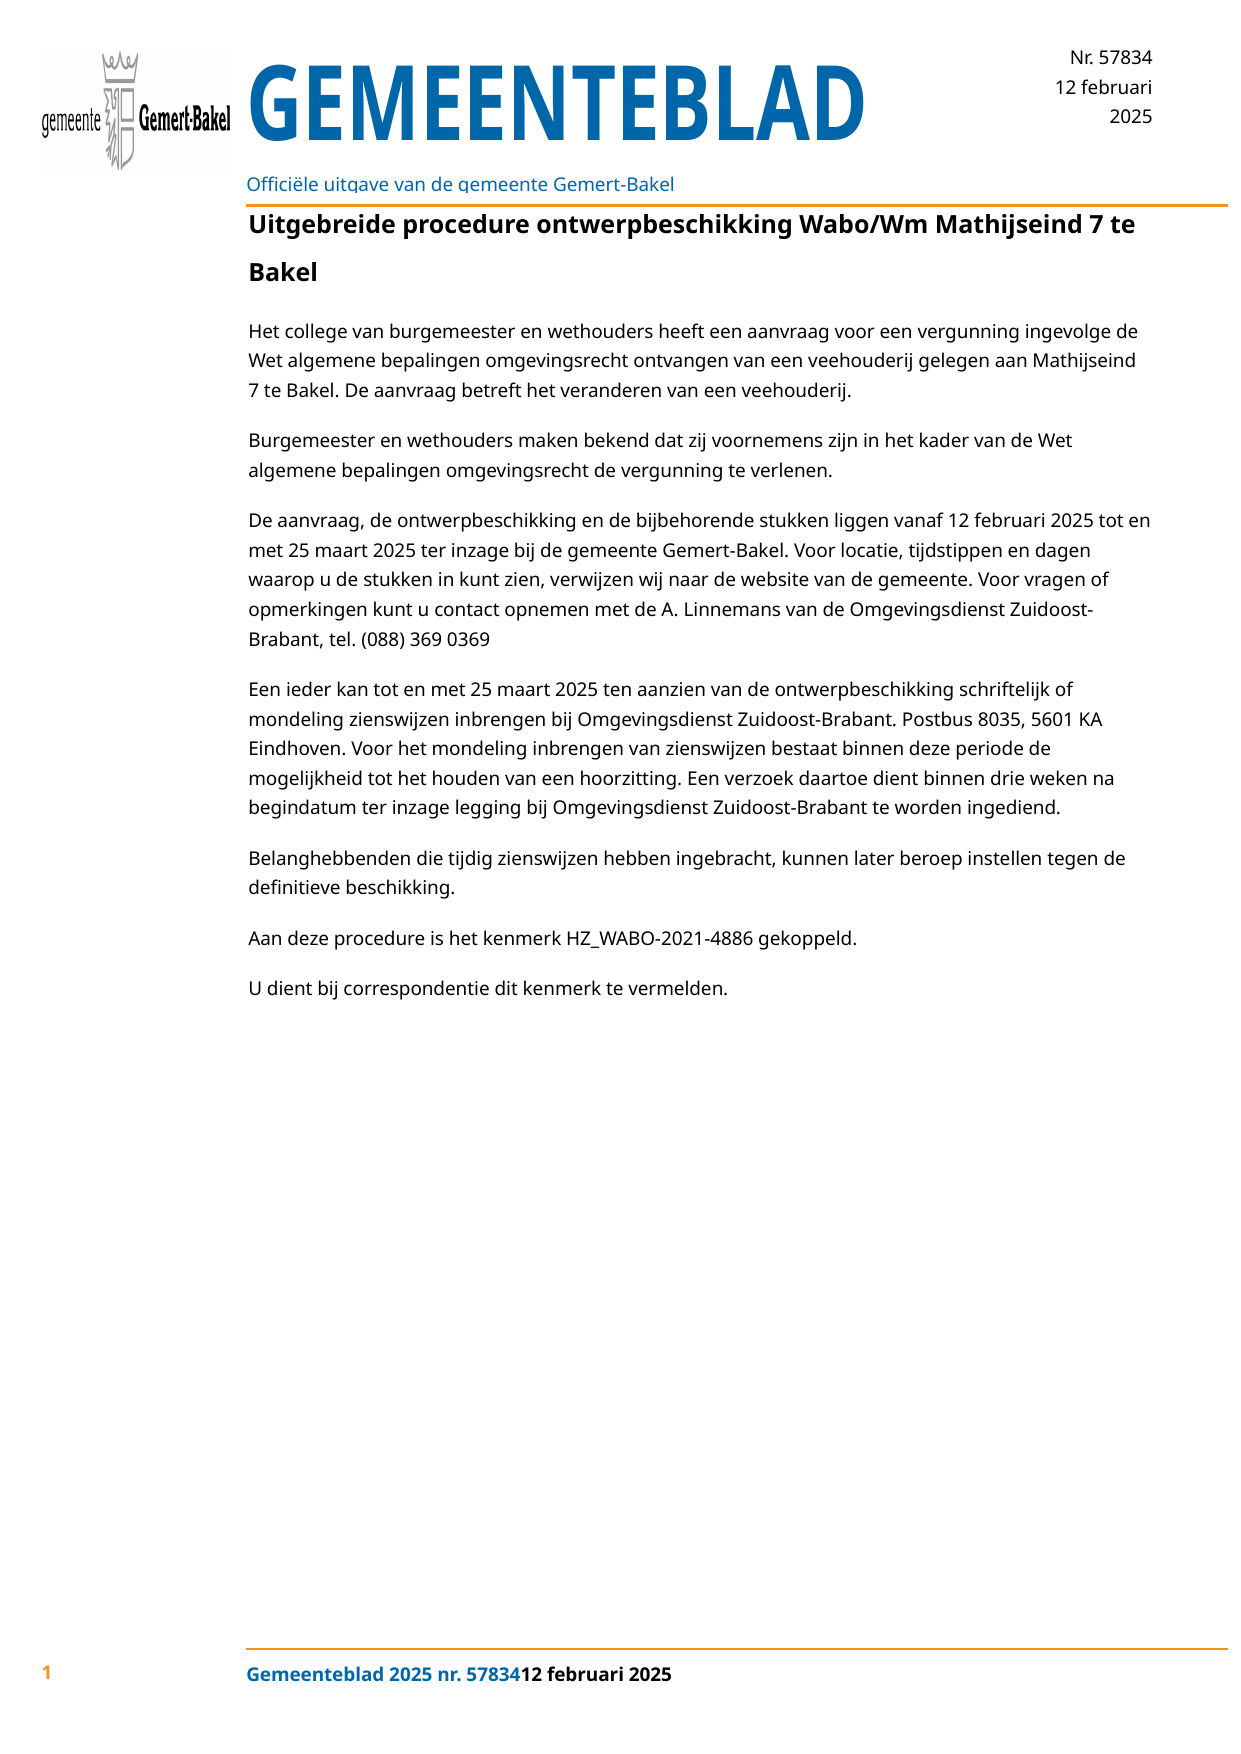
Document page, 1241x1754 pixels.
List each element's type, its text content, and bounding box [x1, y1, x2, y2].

text Aan deze procedure is het kenmerk HZ_WABO-2021-4886 gekoppeld. [248, 925, 1152, 951]
picture [41, 47, 231, 172]
text Belanghebbenden die tijdig zienswijzen hebben ingebracht, kunnen later beroep instellen tegen de definitieve beschikking. [248, 845, 1152, 900]
text Het college van burgemeester en wethouders heeft een aanvraag voor een vergunning ingevolge de Wet algemene bepalingen omgevingsrecht ontvangen van een veehouderij gelegen aan Mathijseind 7 te Bakel. De aanvraag betreft het veranderen van een veehouderij. [248, 318, 1152, 403]
text De aanvraag, de ontwerpbeschikking en de bijbehorende stukken liggen vanaf 12 februari 2025 tot en met 25 maart 2025 ter inzage bij de gemeente Gemert-Bakel. Voor locatie, tijdstippen en dagen waarop u de stukken in kunt zien, verwijzen wij naar de website van de gemeente. Voor vragen of opmerkingen kunt u contact opnemen met de A. Linnemans van de Omgevingsdienst Zuidoost-Brabant, tel. (088) 369 0369 [248, 507, 1152, 652]
text Een ieder kan tot en met 25 maart 2025 ten aanzien van de ontwerpbeschikking schriftelijk of mondeling zienswijzen inbrengen bij Omgevingsdienst Zuidoost-Brabant. Postbus 8035, 5601 KA Eindhoven. Voor het mondeling inbrengen van zienswijzen bestaat binnen deze periode de mogelijkheid tot het houden van een hoorzitting. Een verzoek daartoe dient binnen drie weken na begindatum ter inzage legging bij Omgevingsdienst Zuidoost-Brabant te worden ingediend. [248, 676, 1152, 820]
text Uitgebreide procedure ontwerpbeschikking Wabo/Wm Mathijseind 7 te Bakel [248, 207, 1152, 288]
text U dient bij correspondentie dit kenmerk te vermelden. [248, 975, 1152, 1001]
text Burgemeester en wethouders maken bekend dat zij voornemens zijn in het kader van de Wet algemene bepalingen omgevingsrecht de vergunning te verlenen. [248, 427, 1152, 483]
